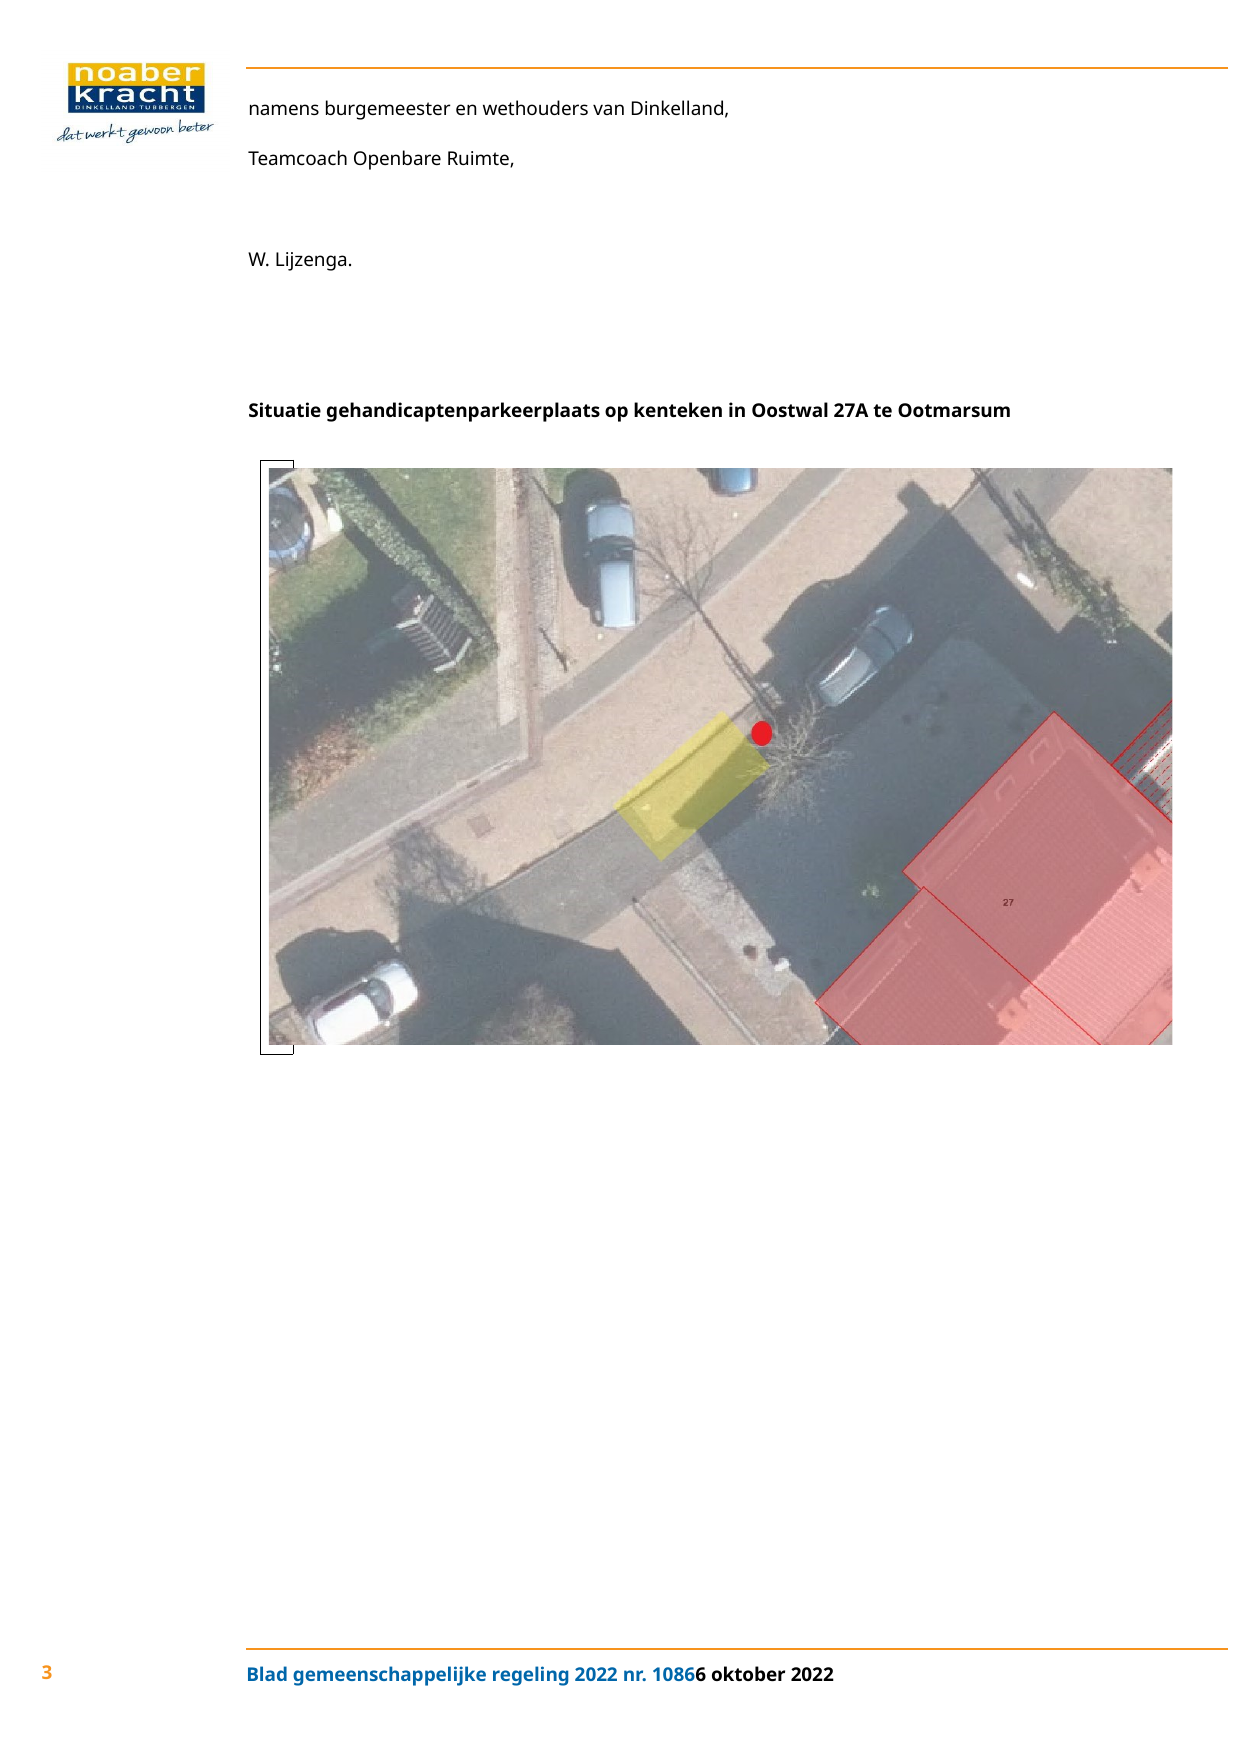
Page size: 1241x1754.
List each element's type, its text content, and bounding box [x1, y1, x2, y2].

text namens burgemeester en wethouders van Dinkelland, [248, 95, 1152, 121]
text Situatie gehandicaptenparkeerplaats op kenteken in Oostwal 27A te Ootmarsum [248, 397, 1152, 423]
picture [41, 47, 231, 172]
picture [268, 468, 1173, 1045]
text Teamcoach Openbare Ruimte, [248, 145, 1152, 171]
text W. Lijzenga. [248, 246, 1152, 272]
